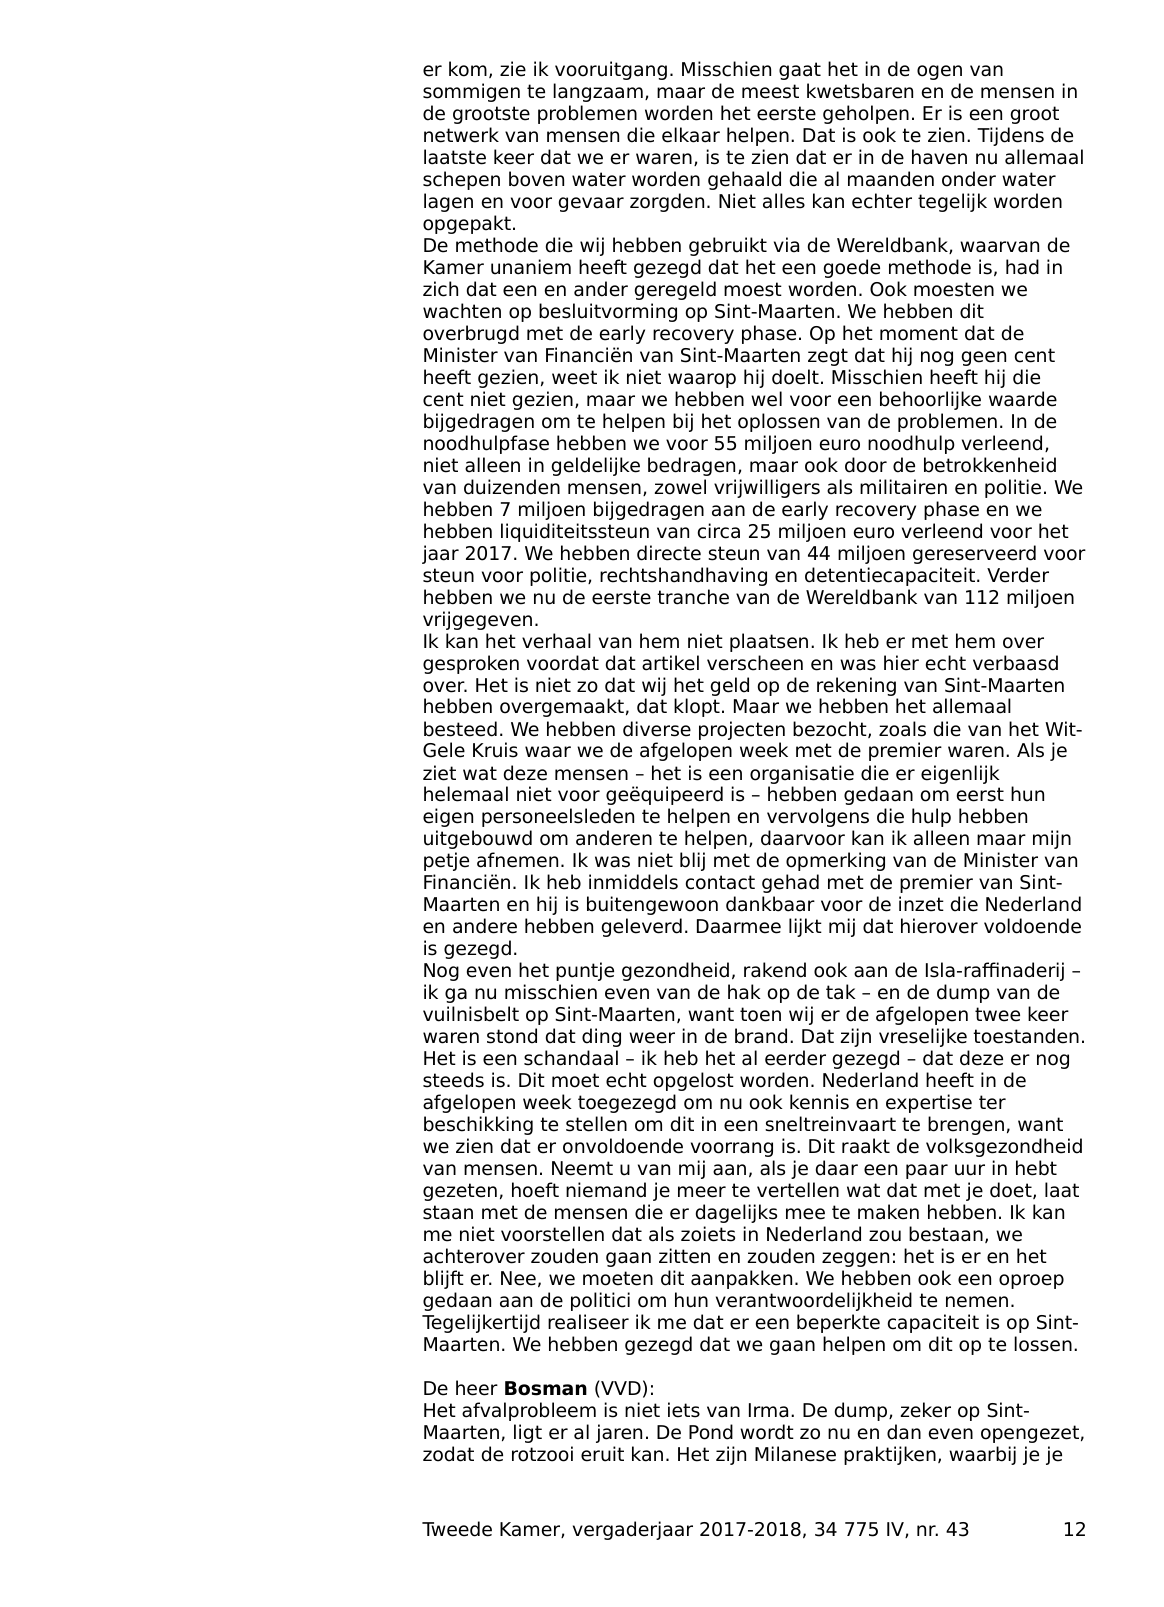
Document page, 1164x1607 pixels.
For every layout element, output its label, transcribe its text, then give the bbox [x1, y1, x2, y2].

text De methode die wij hebben gebruikt via de Wereldbank, waarvan de Kamer unaniem heeft gezegd dat het een goede methode is, had in zich dat een en ander geregeld moest worden. Ook moesten we wachten op besluitvorming op Sint-Maarten. We hebben dit overbrugd met de early recovery phase. Op het moment dat de Minister van Financiën van Sint-Maarten zegt dat hij nog geen cent heeft gezien, weet ik niet waarop hij doelt. Misschien heeft hij die cent niet gezien, maar we hebben wel voor een behoorlijke waarde bijgedragen om te helpen bij het oplossen van de problemen. In de noodhulpfase hebben we voor 55 miljoen euro noodhulp verleend, niet alleen in geldelijke bedragen, maar ook door de betrokkenheid van duizenden mensen, zowel vrijwilligers als militairen en politie. We hebben 7 miljoen bijgedragen aan de early recovery phase en we hebben liquiditeitssteun van circa 25 miljoen euro verleend voor het jaar 2017. We hebben directe steun van 44 miljoen gereserveerd voor steun voor politie, rechtshandhaving en detentiecapaciteit. Verder hebben we nu de eerste tranche van de Wereldbank van 112 miljoen vrijgegeven. [422, 235, 1087, 631]
text Nog even het puntje gezondheid, rakend ook aan de Isla-raffinaderij – ik ga nu misschien even van de hak op de tak – en de dump van de vuilnisbelt op Sint-Maarten, want toen wij er de afgelopen twee keer waren stond dat ding weer in de brand. Dat zijn vreselijke toestanden. Het is een schandaal – ik heb het al eerder gezegd – dat deze er nog steeds is. Dit moet echt opgelost worden. Nederland heeft in de afgelopen week toegezegd om nu ook kennis en expertise ter beschikking te stellen om dit in een sneltreinvaart te brengen, want we zien dat er onvoldoende voorrang is. Dit raakt de volksgezondheid van mensen. Neemt u van mij aan, als je daar een paar uur in hebt gezeten, hoeft niemand je meer te vertellen wat dat met je doet, laat staan met de mensen die er dagelijks mee te maken hebben. Ik kan me niet voorstellen dat als zoiets in Nederland zou bestaan, we achterover zouden gaan zitten en zouden zeggen: het is er en het blijft er. Nee, we moeten dit aanpakken. We hebben ook een oproep gedaan aan de politici om hun verantwoordelijkheid te nemen. Tegelijkertijd realiseer ik me dat er een beperkte capaciteit is op Sint-Maarten. We hebben gezegd dat we gaan helpen om dit op te lossen. [422, 960, 1087, 1356]
text Ik kan het verhaal van hem niet plaatsen. Ik heb er met hem over gesproken voordat dat artikel verscheen en was hier echt verbaasd over. Het is niet zo dat wij het geld op de rekening van Sint-Maarten hebben overgemaakt, dat klopt. Maar we hebben het allemaal besteed. We hebben diverse projecten bezocht, zoals die van het Wit-Gele Kruis waar we de afgelopen week met de premier waren. Als je ziet wat deze mensen – het is een organisatie die er eigenlijk helemaal niet voor geëquipeerd is – hebben gedaan om eerst hun eigen personeelsleden te helpen en vervolgens die hulp hebben uitgebouwd om anderen te helpen, daarvoor kan ik alleen maar mijn petje afnemen. Ik was niet blij met de opmerking van de Minister van Financiën. Ik heb inmiddels contact gehad met de premier van Sint-Maarten en hij is buitengewoon dankbaar voor de inzet die Nederland en andere hebben geleverd. Daarmee lijkt mij dat hierover voldoende is gezegd. [422, 631, 1087, 960]
text De heer Bosman (VVD): [422, 1378, 1087, 1400]
text er kom, zie ik vooruitgang. Misschien gaat het in de ogen van sommigen te langzaam, maar de meest kwetsbaren en de mensen in de grootste problemen worden het eerste geholpen. Er is een groot netwerk van mensen die elkaar helpen. Dat is ook te zien. Tijdens de laatste keer dat we er waren, is te zien dat er in de haven nu allemaal schepen boven water worden gehaald die al maanden onder water lagen en voor gevaar zorgden. Niet alles kan echter tegelijk worden opgepakt. [422, 59, 1087, 235]
text Het afvalprobleem is niet iets van Irma. De dump, zeker op Sint-Maarten, ligt er al jaren. De Pond wordt zo nu en dan even opengezet, zodat de rotzooi eruit kan. Het zijn Milanese praktijken, waarbij je je [422, 1400, 1087, 1466]
